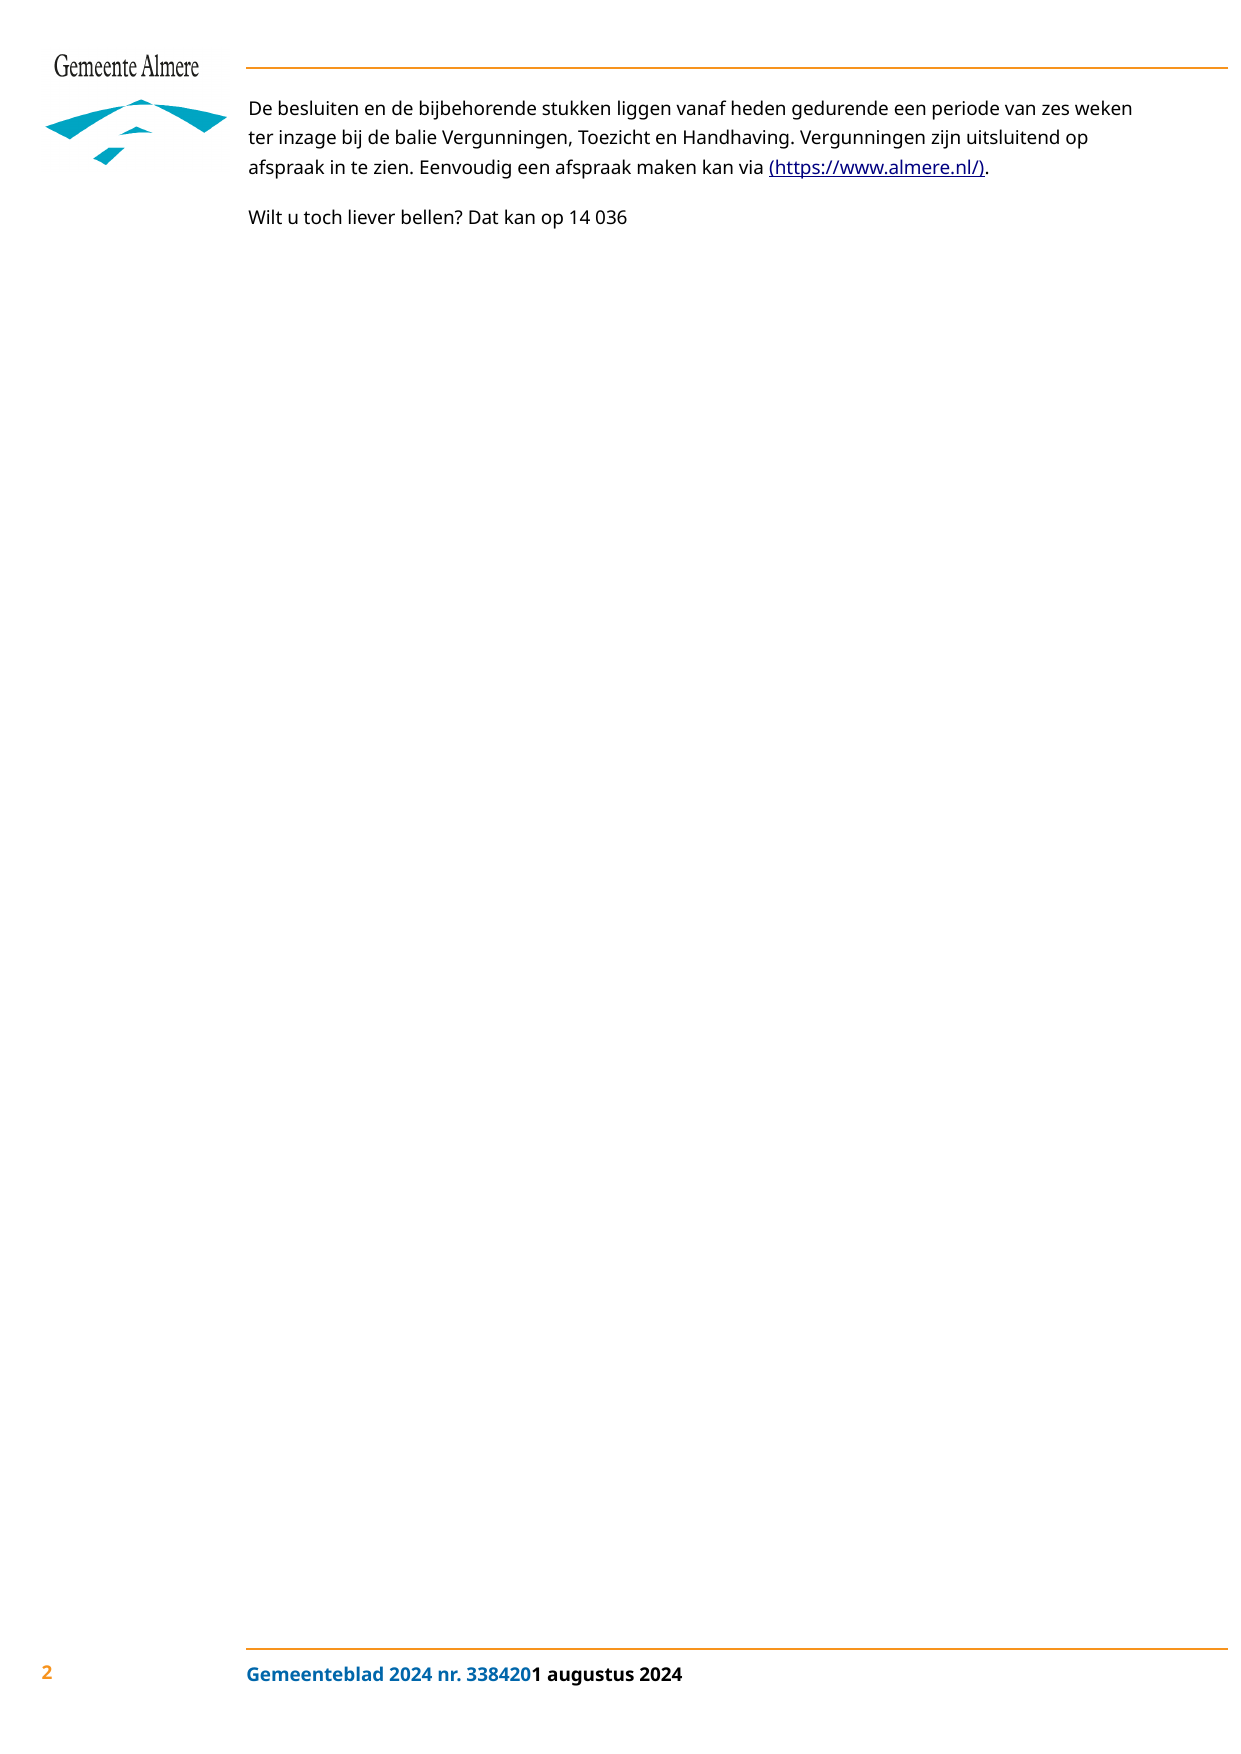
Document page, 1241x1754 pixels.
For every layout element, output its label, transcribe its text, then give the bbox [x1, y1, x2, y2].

text Wilt u toch liever bellen? Dat kan op 14 036 [248, 204, 1152, 230]
picture [41, 47, 231, 172]
text De besluiten en de bijbehorende stukken liggen vanaf heden gedurende een periode van zes weken ter inzage bij de balie Vergunningen, Toezicht en Handhaving. Vergunningen zijn uitsluitend op afspraak in te zien. Eenvoudig een afspraak maken kan via (https://www.almere.nl/). [248, 95, 1152, 180]
